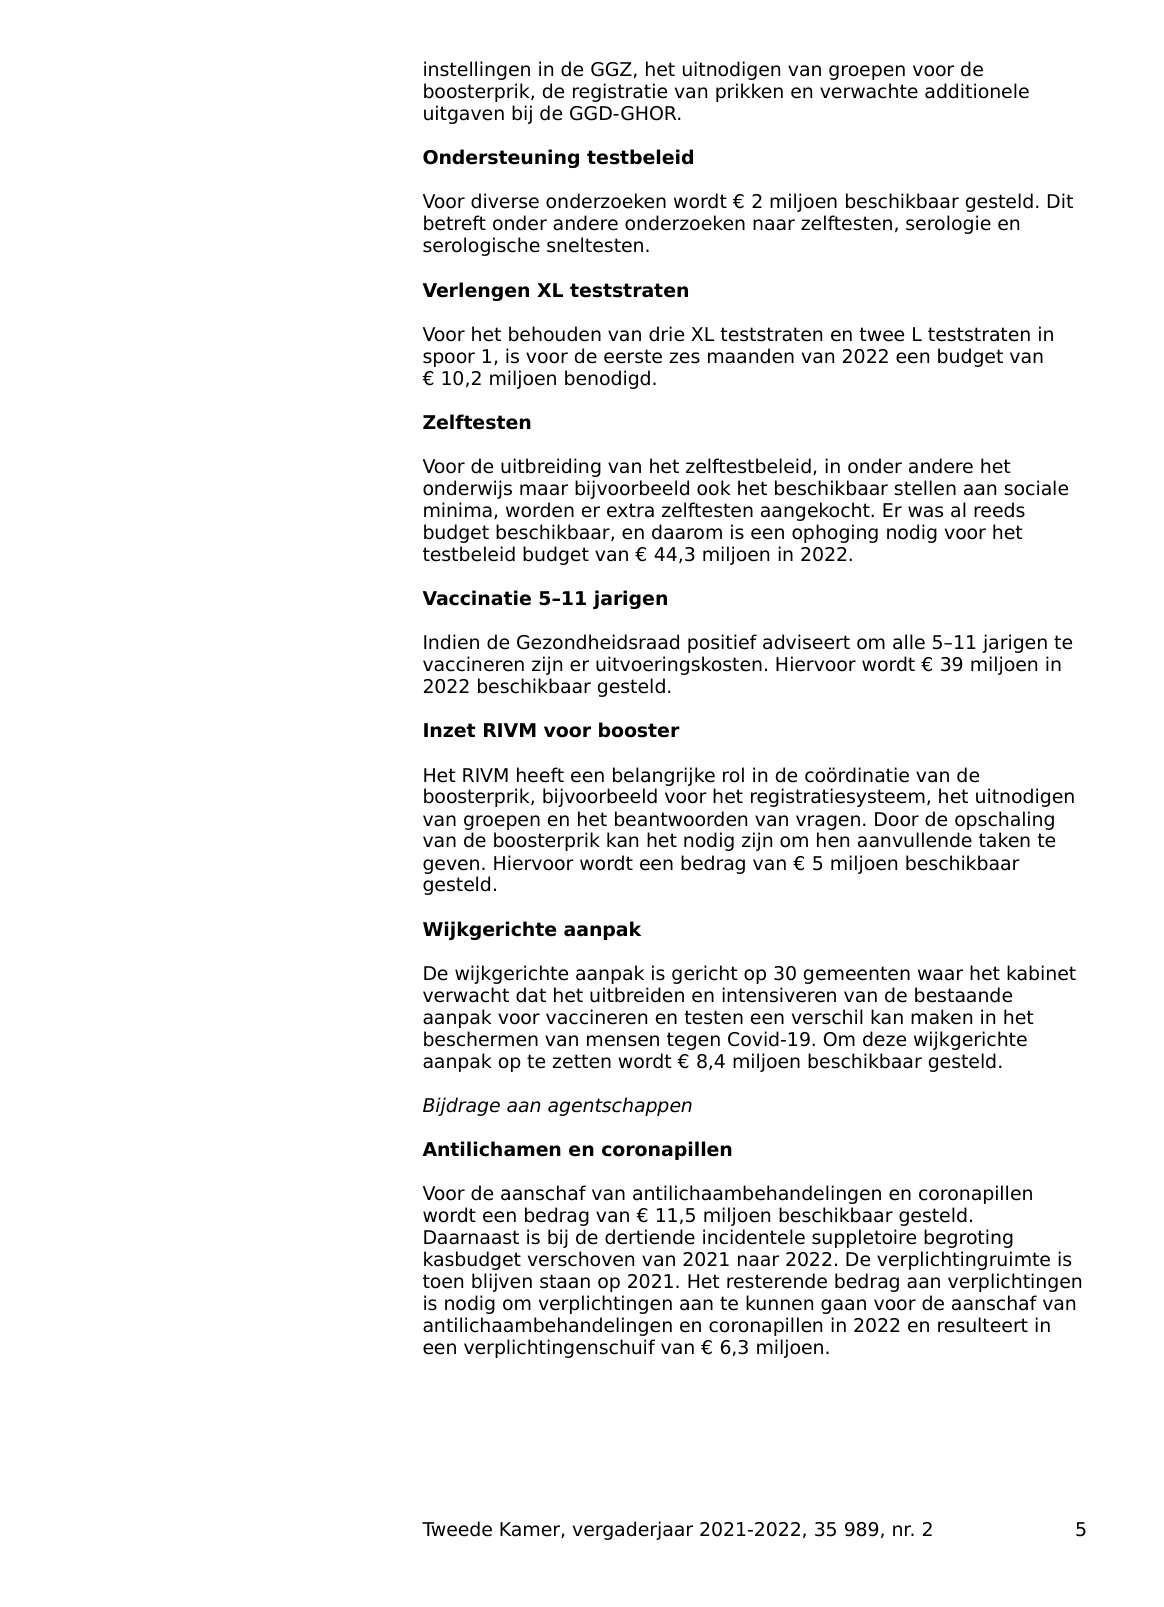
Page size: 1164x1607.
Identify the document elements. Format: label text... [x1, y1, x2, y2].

text Daarnaast is bij de dertiende incidentele suppletoire begroting kasbudget verschoven van 2021 naar 2022. De verplichtingruimte is toen blijven staan op 2021. Het resterende bedrag aan verplichtingen is nodig om verplichtingen aan te kunnen gaan voor de aanschaf van antilichaambehandelingen en coronapillen in 2022 en resulteert in een verplichtingenschuif van € 6,3 miljoen. [422, 1227, 1087, 1359]
text instellingen in de GGZ, het uitnodigen van groepen voor de boosterprik, de registratie van prikken en verwachte additionele uitgaven bij de GGD-GHOR. [422, 59, 1087, 125]
subtitle Ondersteuning testbeleid [422, 147, 1087, 169]
text Het RIVM heeft een belangrijke rol in de coördinatie van de boosterprik, bijvoorbeeld voor het registratiesysteem, het uitnodigen van groepen en het beantwoorden van vragen. Door de opschaling van de boosterprik kan het nodig zijn om hen aanvullende taken te geven. Hiervoor wordt een bedrag van € 5 miljoen beschikbaar gesteld. [422, 764, 1087, 896]
subtitle Zelftesten [422, 412, 1087, 434]
text Indien de Gezondheidsraad positief adviseert om alle 5–11 jarigen te vaccineren zijn er uitvoeringskosten. Hiervoor wordt € 39 miljoen in 2022 beschikbaar gesteld. [422, 632, 1087, 698]
subtitle Wijkgerichte aanpak [422, 918, 1087, 941]
subtitle Antilichamen en coronapillen [422, 1139, 1087, 1161]
text Voor de aanschaf van antilichaambehandelingen en coronapillen wordt een bedrag van € 11,5 miljoen beschikbaar gesteld. [422, 1183, 1087, 1227]
text Voor diverse onderzoeken wordt € 2 miljoen beschikbaar gesteld. Dit betreft onder andere onderzoeken naar zelftesten, serologie en serologische sneltesten. [422, 191, 1087, 257]
text Voor de uitbreiding van het zelftestbeleid, in onder andere het onderwijs maar bijvoorbeeld ook het beschikbaar stellen aan sociale minima, worden er extra zelftesten aangekocht. Er was al reeds budget beschikbaar, en daarom is een ophoging nodig voor het testbeleid budget van € 44,3 miljoen in 2022. [422, 456, 1087, 566]
subtitle Verlengen XL teststraten [422, 279, 1087, 301]
subtitle Inzet RIVM voor booster [422, 720, 1087, 742]
text Voor het behouden van drie XL teststraten en twee L teststraten in spoor 1, is voor de eerste zes maanden van 2022 een budget van € 10,2 miljoen benodigd. [422, 324, 1087, 389]
subtitle Vaccinatie 5–11 jarigen [422, 588, 1087, 610]
text De wijkgerichte aanpak is gericht op 30 gemeenten waar het kabinet verwacht dat het uitbreiden en intensiveren van de bestaande aanpak voor vaccineren en testen een verschil kan maken in het beschermen van mensen tegen Covid-19. Om deze wijkgerichte aanpak op te zetten wordt € 8,4 miljoen beschikbaar gesteld. [422, 963, 1087, 1073]
subtitle Bijdrage aan agentschappen [422, 1095, 1087, 1117]
